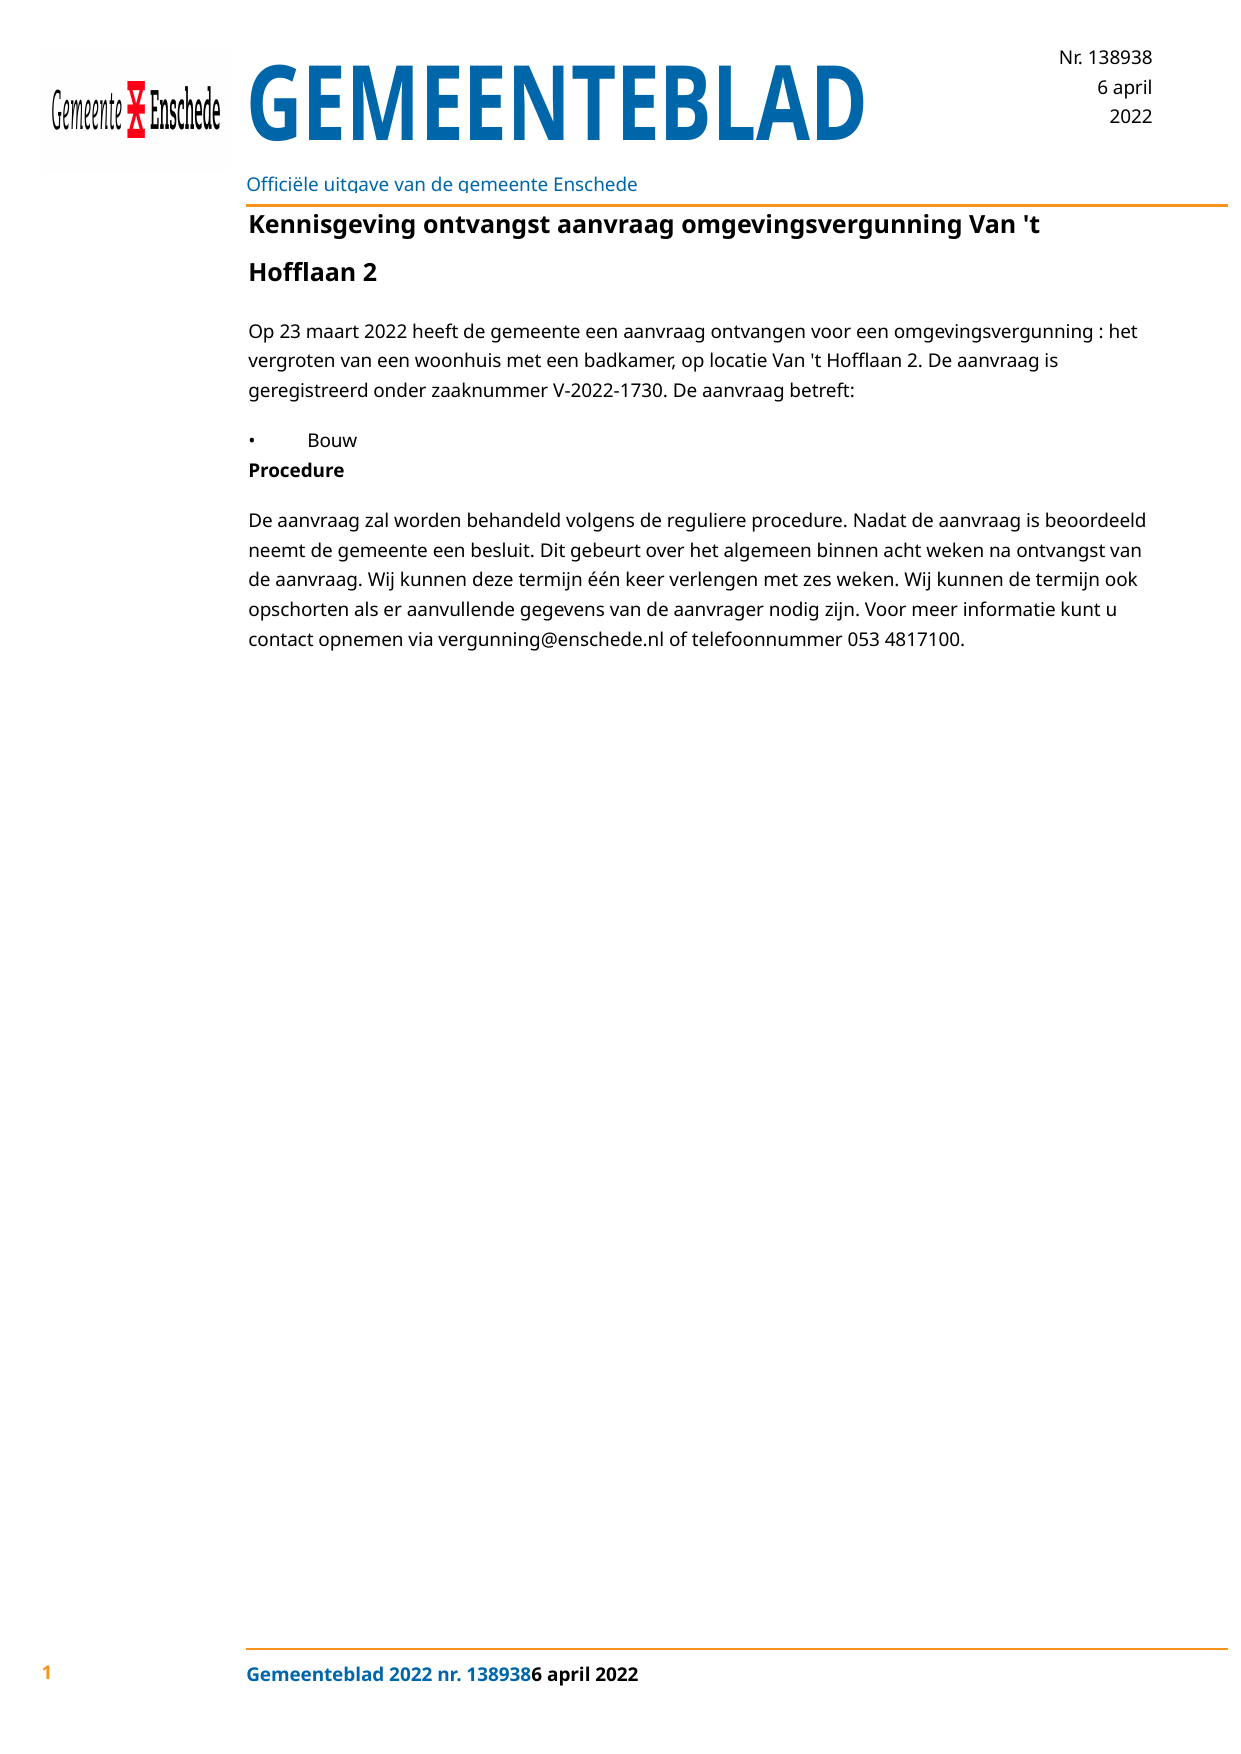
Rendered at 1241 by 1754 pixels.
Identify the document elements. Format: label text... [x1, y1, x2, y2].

text Kennisgeving ontvangst aanvraag omgevingsvergunning Van 't Hofflaan 2 [248, 207, 1152, 288]
picture [41, 47, 231, 172]
text Procedure [248, 457, 1152, 483]
text De aanvraag zal worden behandeld volgens de reguliere procedure. Nadat de aanvraag is beoordeeld neemt de gemeente een besluit. Dit gebeurt over het algemeen binnen acht weken na ontvangst van de aanvraag. Wij kunnen deze termijn één keer verlengen met zes weken. Wij kunnen de termijn ook opschorten als er aanvullende gegevens van de aanvrager nodig zijn. Voor meer informatie kunt u contact opnemen via vergunning@enschede.nl of telefoonnummer 053 4817100. [248, 507, 1152, 652]
text Op 23 maart 2022 heeft de gemeente een aanvraag ontvangen voor een omgevingsvergunning : het vergroten van een woonhuis met een badkamer, op locatie Van 't Hofflaan 2. De aanvraag is geregistreerd onder zaaknummer V-2022-1730. De aanvraag betreft: [248, 318, 1152, 403]
list Bouw [248, 427, 1152, 453]
